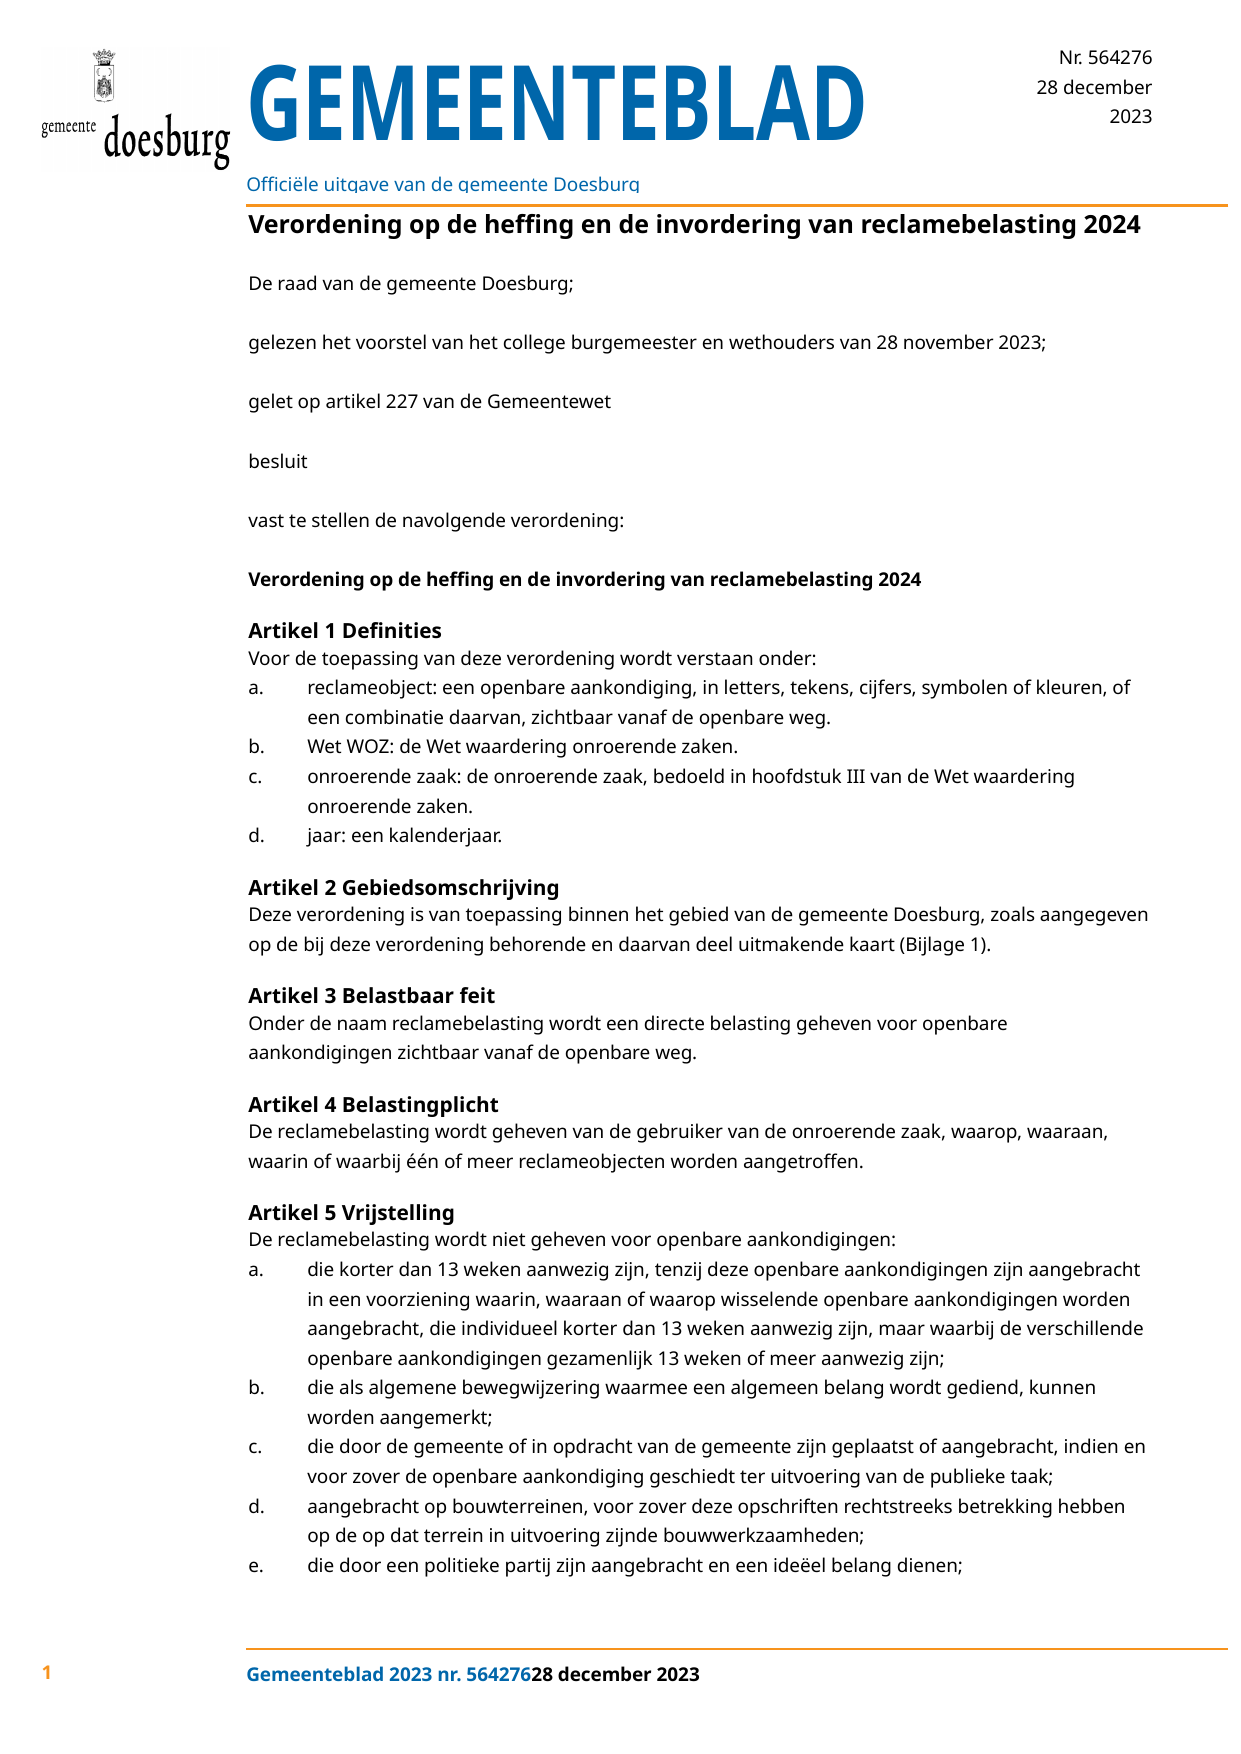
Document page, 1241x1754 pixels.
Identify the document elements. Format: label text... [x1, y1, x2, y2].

text Voor de toepassing van deze verordening wordt verstaan onder: [248, 645, 1152, 671]
list die door de gemeente of in opdracht van de gemeente zijn geplaatst of aangebracht, indien en voor zover de openbare aankondiging geschiedt ter uitvoering van de publieke taak; [248, 1434, 1152, 1489]
text gelet op artikel 227 van de Gemeentewet [248, 389, 1152, 414]
text De reclamebelasting wordt geheven van de gebruiker van de onroerende zaak, waarop, waaraan, waarin of waarbij één of meer reclameobjecten worden aangetroffen. [248, 1118, 1152, 1173]
text Artikel 2 Gebiedsomschrijving [248, 873, 1152, 901]
list die korter dan 13 weken aanwezig zijn, tenzij deze openbare aankondigingen zijn aangebracht in een voorziening waarin, waaraan of waarop wisselende openbare aankondigingen worden aangebracht, die individueel korter dan 13 weken aanwezig zijn, maar waarbij de verschillende openbare aankondigingen gezamenlijk 13 weken of meer aanwezig zijn; [248, 1256, 1152, 1371]
text gelezen het voorstel van het college burgemeester en wethouders van 28 november 2023; [248, 329, 1152, 355]
text Verordening op de heffing en de invordering van reclamebelasting 2024 [248, 566, 1152, 592]
text Deze verordening is van toepassing binnen het gebied van de gemeente Doesburg, zoals aangegeven op de bij deze verordening behorende en daarvan deel uitmakende kaart (Bijlage 1). [248, 901, 1152, 957]
text Artikel 4 Belastingplicht [248, 1090, 1152, 1118]
text Artikel 5 Vrijstelling [248, 1198, 1152, 1227]
text besluit [248, 448, 1152, 473]
list die als algemene bewegwijzering waarmee een algemeen belang wordt gediend, kunnen worden aangemerkt; [248, 1374, 1152, 1430]
text vast te stellen de navolgende verordening: [248, 507, 1152, 533]
list onroerende zaak: de onroerende zaak, bedoeld in hoofdstuk III van de Wet waardering onroerende zaken. [248, 763, 1152, 819]
list Wet WOZ: de Wet waardering onroerende zaken. [248, 734, 1152, 759]
text Verordening op de heffing en de invordering van reclamebelasting 2024 [248, 207, 1152, 241]
list die door een politieke partij zijn aangebracht en een ideëel belang dienen; [248, 1552, 1152, 1578]
text Artikel 3 Belastbaar feit [248, 981, 1152, 1010]
list aangebracht op bouwterreinen, voor zover deze opschriften rechtstreeks betrekking hebben op de op dat terrein in uitvoering zijnde bouwwerkzaamheden; [248, 1493, 1152, 1548]
text Onder de naam reclamebelasting wordt een directe belasting geheven voor openbare aankondigingen zichtbaar vanaf de openbare weg. [248, 1010, 1152, 1065]
text De raad van de gemeente Doesburg; [248, 270, 1152, 296]
picture [41, 47, 231, 172]
list jaar: een kalenderjaar. [248, 822, 1152, 848]
text De reclamebelasting wordt niet geheven voor openbare aankondigingen: [248, 1227, 1152, 1252]
text Artikel 1 Definities [248, 617, 1152, 645]
list reclameobject: een openbare aankondiging, in letters, tekens, cijfers, symbolen of kleuren, of een combinatie daarvan, zichtbaar vanaf de openbare weg. [248, 674, 1152, 730]
